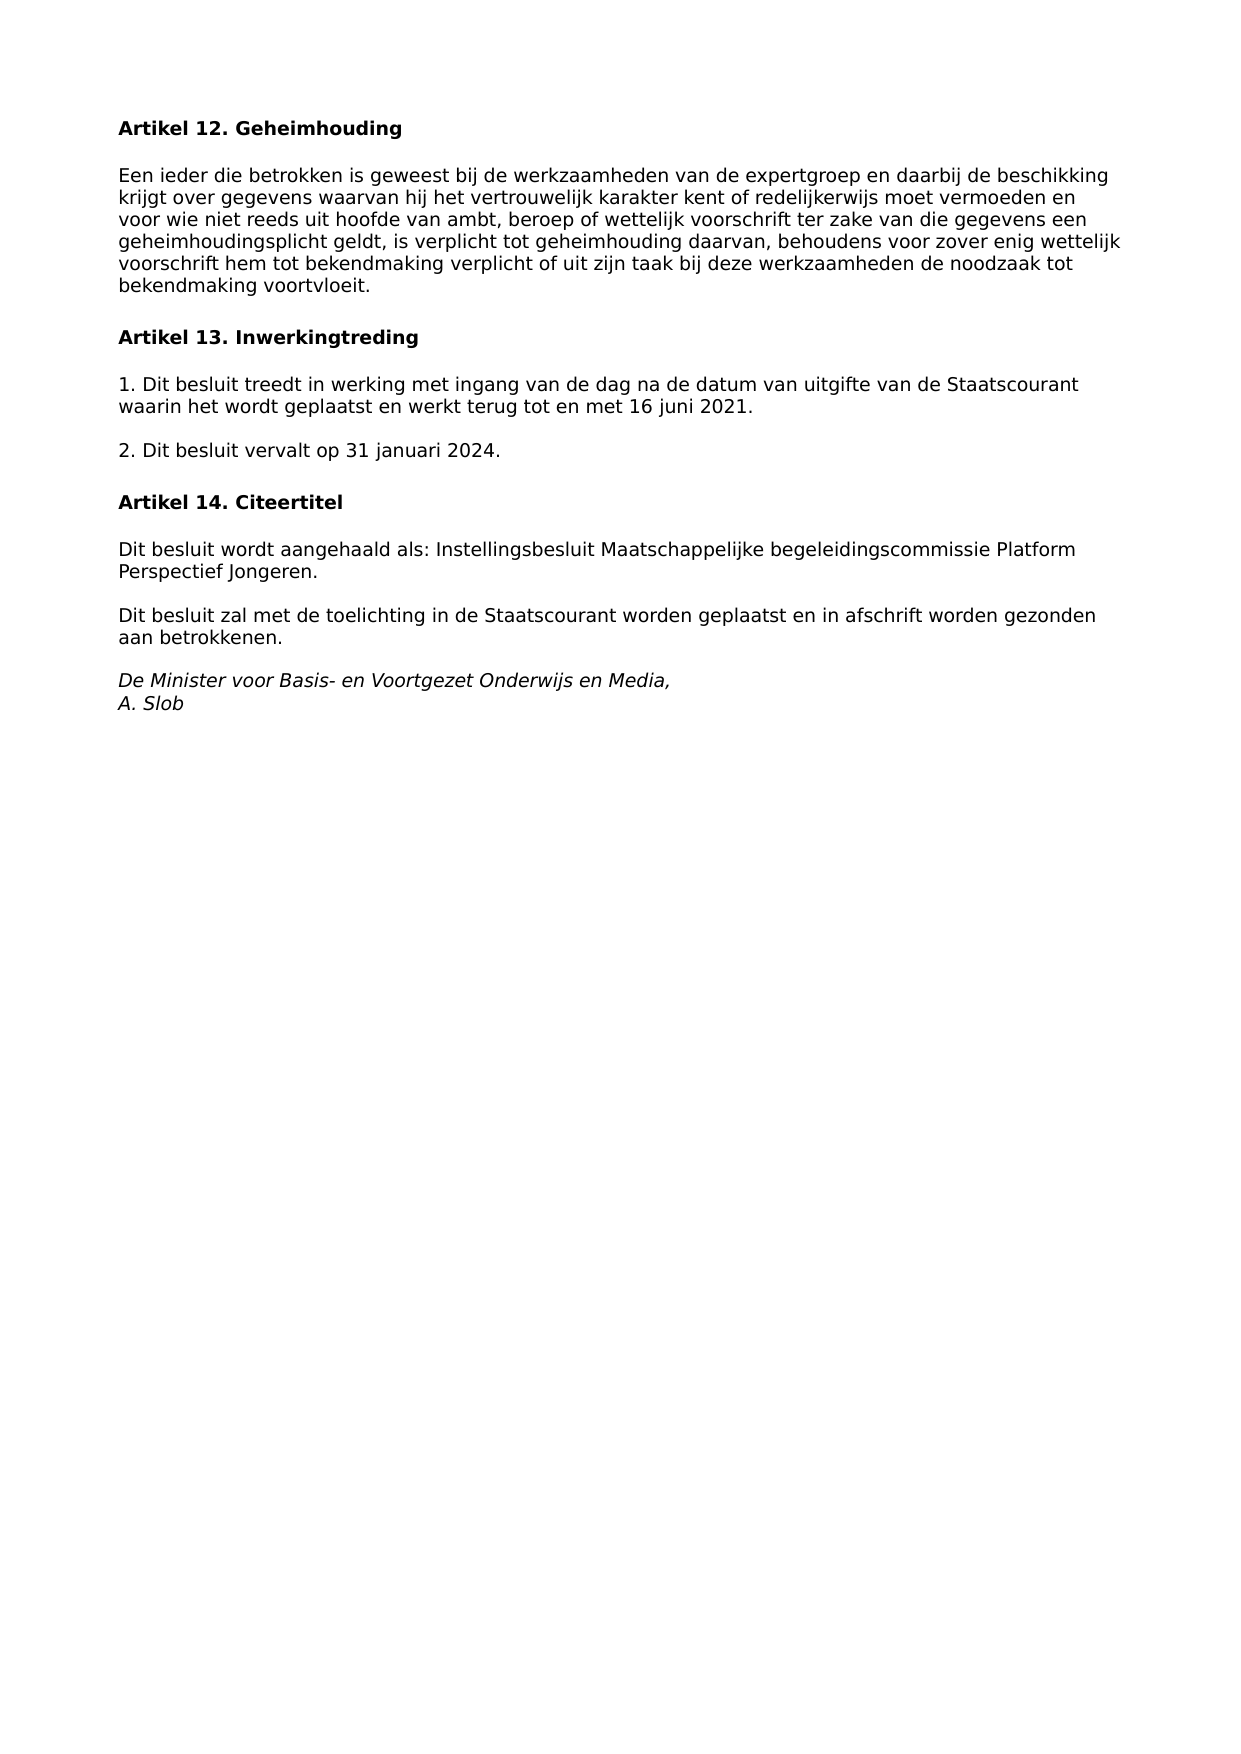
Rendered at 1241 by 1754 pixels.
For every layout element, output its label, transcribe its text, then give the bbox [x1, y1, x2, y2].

text 2. Dit besluit vervalt op 31 januari 2024. [118, 440, 1122, 462]
subtitle Artikel 12. Geheimhouding [118, 118, 1122, 140]
text Dit besluit zal met de toelichting in de Staatscourant worden geplaatst en in afschrift worden gezonden aan betrokkenen. [118, 604, 1122, 648]
subtitle Artikel 13. Inwerkingtreding [118, 327, 1122, 349]
text Een ieder die betrokken is geweest bij de werkzaamheden van de expertgroep en daarbij de beschikking krijgt over gegevens waarvan hij het vertrouwelijk karakter kent of redelijkerwijs moet vermoeden en voor wie niet reeds uit hoofde van ambt, beroep of wettelijk voorschrift ter zake van die gegevens een geheimhoudingsplicht geldt, is verplicht tot geheimhouding daarvan, behoudens voor zover enig wettelijk voorschrift hem tot bekendmaking verplicht of uit zijn taak bij deze werkzaamheden de noodzaak tot bekendmaking voortvloeit. [118, 165, 1122, 297]
text De Minister voor Basis- en Voortgezet Onderwijs en Media, A. Slob [118, 670, 1122, 714]
subtitle Artikel 14. Citeertitel [118, 492, 1122, 514]
text 1. Dit besluit treedt in werking met ingang van de dag na de datum van uitgifte van de Staatscourant waarin het wordt geplaatst en werkt terug tot en met 16 juni 2021. [118, 374, 1122, 418]
text Dit besluit wordt aangehaald als: Instellingsbesluit Maatschappelijke begeleidingscommissie Platform Perspectief Jongeren. [118, 539, 1122, 583]
